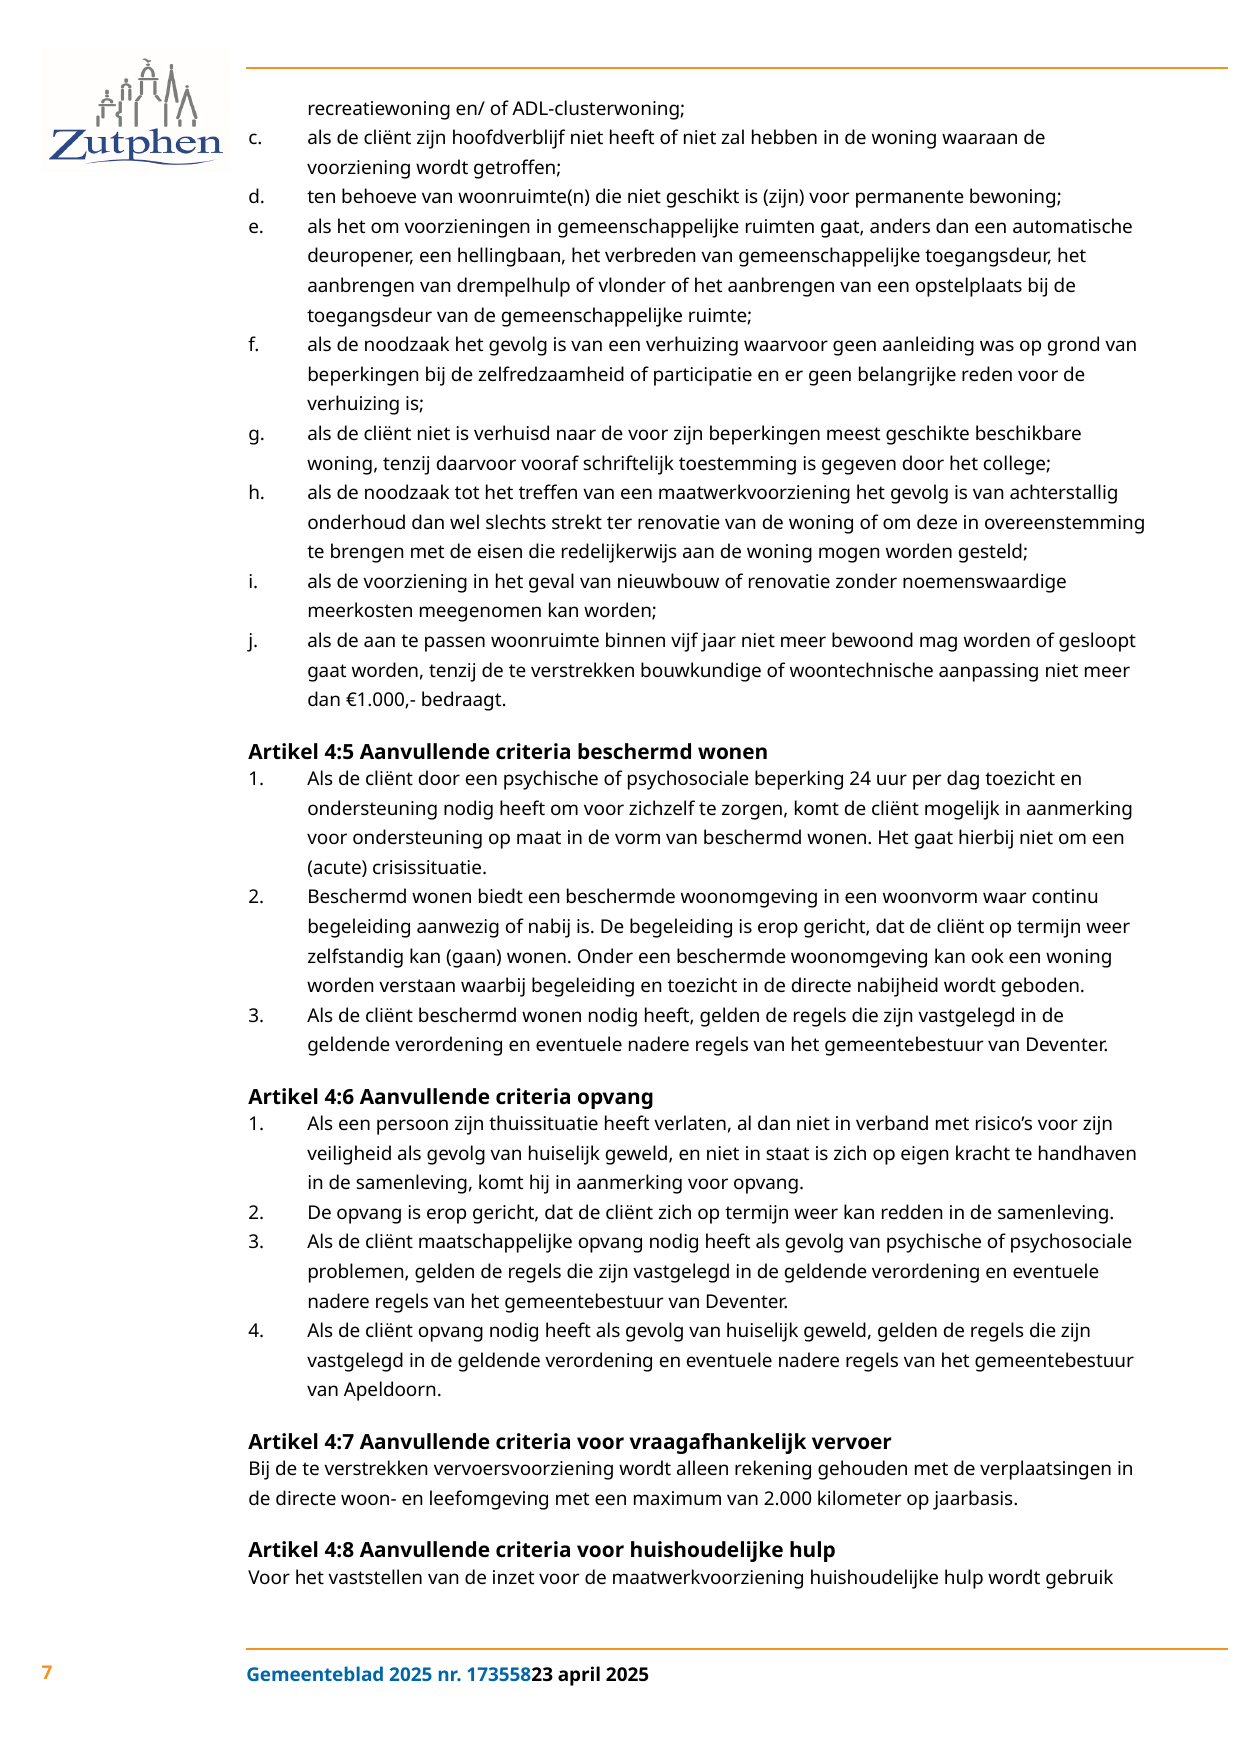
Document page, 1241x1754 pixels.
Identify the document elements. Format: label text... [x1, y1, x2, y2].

list als het om voorzieningen in gemeenschappelijke ruimten gaat, anders dan een automatische deuropener, een hellingbaan, het verbreden van gemeenschappelijke toegangsdeur, het aanbrengen van drempelhulp of vlonder of het aanbrengen van een opstelplaats bij de toegangsdeur van de gemeenschappelijke ruimte; [248, 213, 1152, 328]
list als de noodzaak het gevolg is van een verhuizing waarvoor geen aanleiding was op grond van beperkingen bij de zelfredzaamheid of participatie en er geen belangrijke reden voor de verhuizing is; [248, 331, 1152, 416]
picture [41, 47, 231, 172]
list Als de cliënt opvang nodig heeft als gevolg van huiselijk geweld, gelden de regels die zijn vastgelegd in de geldende verordening en eventuele nadere regels van het gemeentebestuur van Apeldoorn. [248, 1317, 1152, 1402]
list Als de cliënt maatschappelijke opvang nodig heeft als gevolg van psychische of psychosociale problemen, gelden de regels die zijn vastgelegd in de geldende verordening en eventuele nadere regels van het gemeentebestuur van Deventer. [248, 1229, 1152, 1314]
list als de noodzaak tot het treffen van een maatwerkvoorziening het gevolg is van achterstallig onderhoud dan wel slechts strekt ter renovatie van de woning of om deze in overeenstemming te brengen met de eisen die redelijkerwijs aan de woning mogen worden gesteld; [248, 479, 1152, 564]
text Bij de te verstrekken vervoersvoorziening wordt alleen rekening gehouden met de verplaatsingen in de directe woon- en leefomgeving met een maximum van 2.000 kilometer op jaarbasis. [248, 1456, 1152, 1511]
list Als de cliënt door een psychische of psychosociale beperking 24 uur per dag toezicht en ondersteuning nodig heeft om voor zichzelf te zorgen, komt de cliënt mogelijk in aanmerking voor ondersteuning op maat in de vorm van beschermd wonen. Het gaat hierbij niet om een (acute) crisissituatie. [248, 765, 1152, 880]
text Artikel 4:7 Aanvullende criteria voor vraagafhankelijk vervoer [248, 1427, 1152, 1456]
list recreatiewoning en/ of ADL-clusterwoning; [248, 95, 1152, 121]
list Als een persoon zijn thuissituatie heeft verlaten, al dan niet in verband met risico’s voor zijn veiligheid als gevolg van huiselijk geweld, en niet in staat is zich op eigen kracht te handhaven in de samenleving, komt hij in aanmerking voor opvang. [248, 1110, 1152, 1195]
list als de aan te passen woonruimte binnen vijf jaar niet meer bewoond mag worden of gesloopt gaat worden, tenzij de te verstrekken bouwkundige of woontechnische aanpassing niet meer dan €1.000,- bedraagt. [248, 627, 1152, 712]
list Als de cliënt beschermd wonen nodig heeft, gelden de regels die zijn vastgelegd in de geldende verordening en eventuele nadere regels van het gemeentebestuur van Deventer. [248, 1002, 1152, 1057]
list als de cliënt zijn hoofdverblijf niet heeft of niet zal hebben in de woning waaraan de voorziening wordt getroffen; [248, 124, 1152, 180]
list Beschermd wonen biedt een beschermde woonomgeving in een woonvorm waar continu begeleiding aanwezig of nabij is. De begeleiding is erop gericht, dat de cliënt op termijn weer zelfstandig kan (gaan) wonen. Onder een beschermde woonomgeving kan ook een woning worden verstaan waarbij begeleiding en toezicht in de directe nabijheid wordt geboden. [248, 884, 1152, 998]
text Artikel 4:8 Aanvullende criteria voor huishoudelijke hulp [248, 1536, 1152, 1564]
list ten behoeve van woonruimte(n) die niet geschikt is (zijn) voor permanente bewoning; [248, 183, 1152, 209]
list als de cliënt niet is verhuisd naar de voor zijn beperkingen meest geschikte beschikbare woning, tenzij daarvoor vooraf schriftelijk toestemming is gegeven door het college; [248, 420, 1152, 476]
text Artikel 4:6 Aanvullende criteria opvang [248, 1082, 1152, 1110]
list De opvang is erop gericht, dat de cliënt zich op termijn weer kan redden in de samenleving. [248, 1199, 1152, 1225]
list als de voorziening in het geval van nieuwbouw of renovatie zonder noemenswaardige meerkosten meegenomen kan worden; [248, 568, 1152, 623]
text Artikel 4:5 Aanvullende criteria beschermd wonen [248, 737, 1152, 765]
text Voor het vaststellen van de inzet voor de maatwerkvoorziening huishoudelijke hulp wordt gebruik [248, 1564, 1152, 1590]
